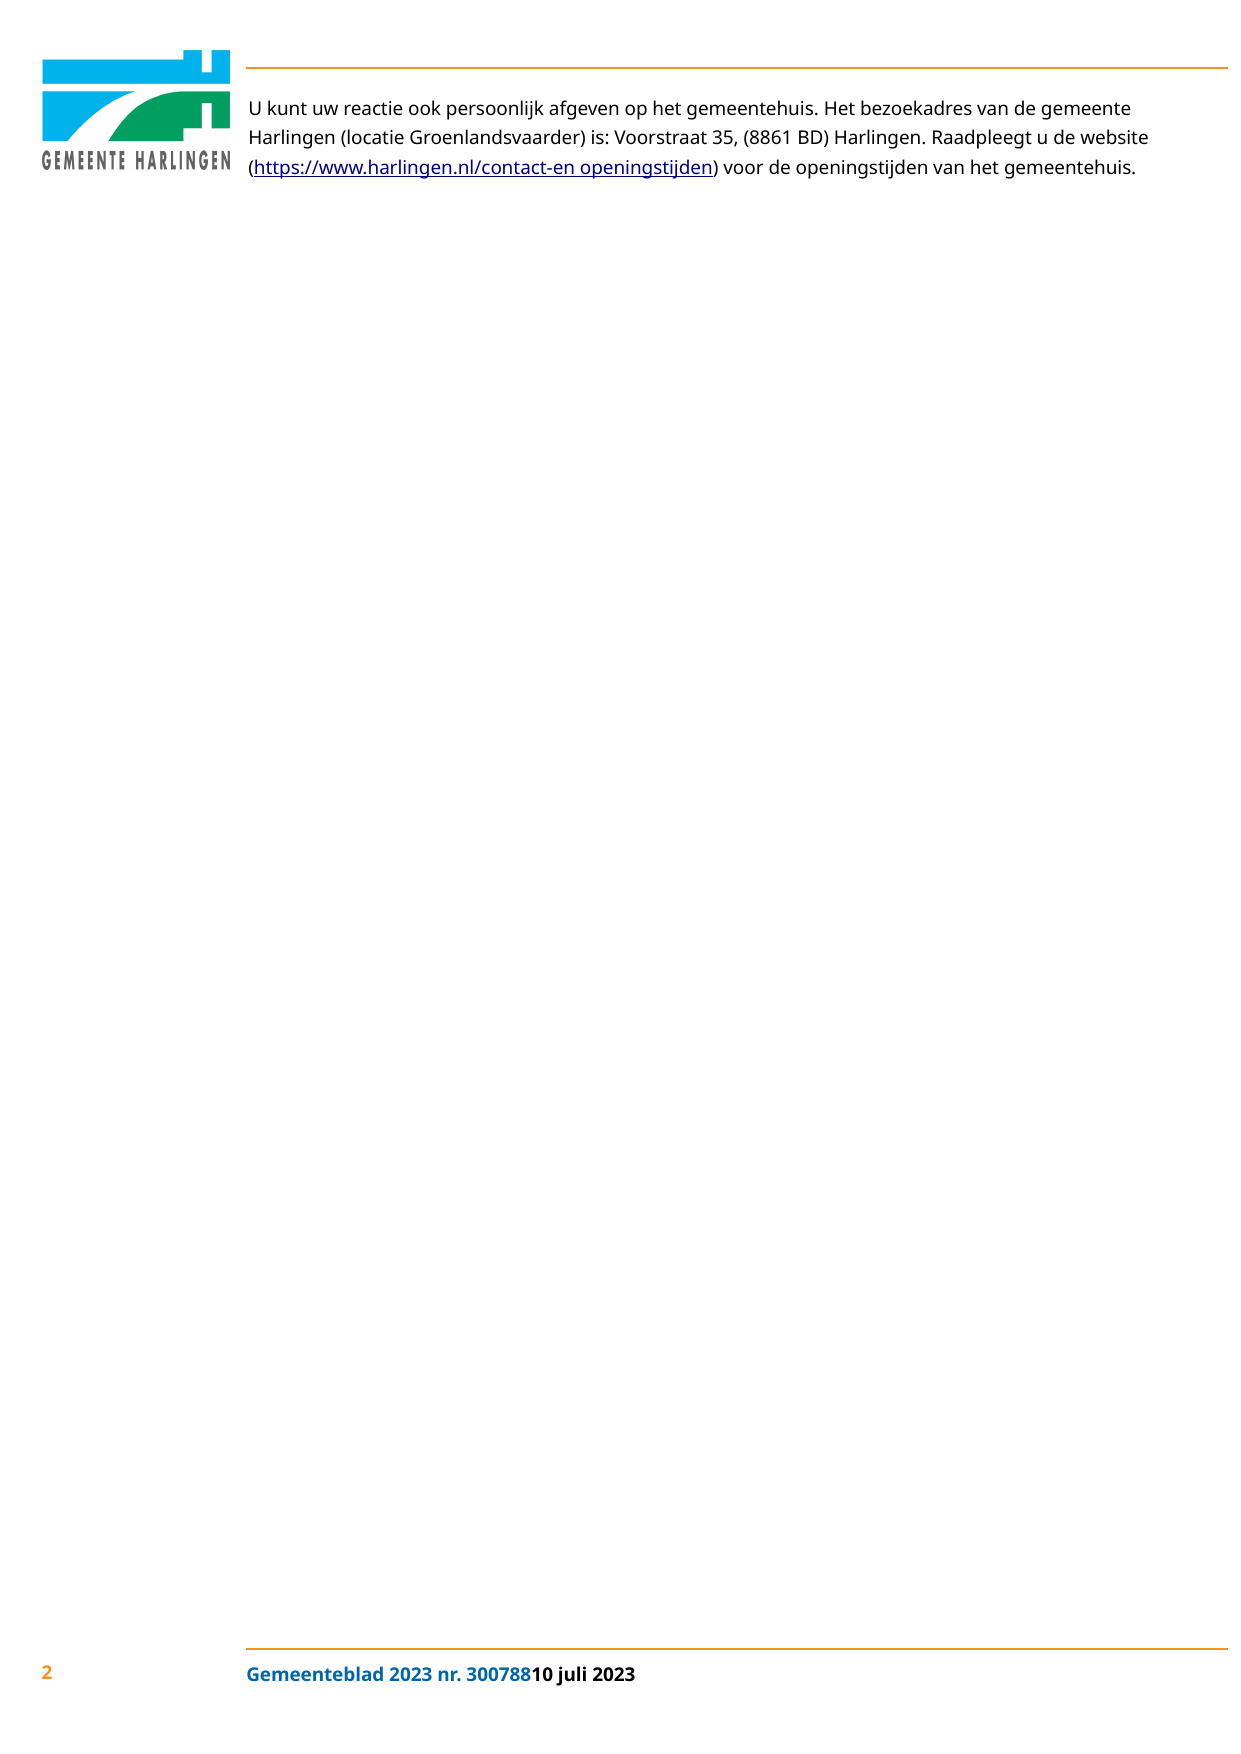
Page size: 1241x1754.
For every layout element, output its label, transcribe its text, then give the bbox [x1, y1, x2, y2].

text U kunt uw reactie ook persoonlijk afgeven op het gemeentehuis. Het bezoekadres van de gemeente Harlingen (locatie Groenlandsvaarder) is: Voorstraat 35, (8861 BD) Harlingen. Raadpleegt u de website (https://www.harlingen.nl/contact-en openingstijden) voor de openingstijden van het gemeentehuis. [248, 95, 1152, 180]
picture [41, 47, 231, 172]
